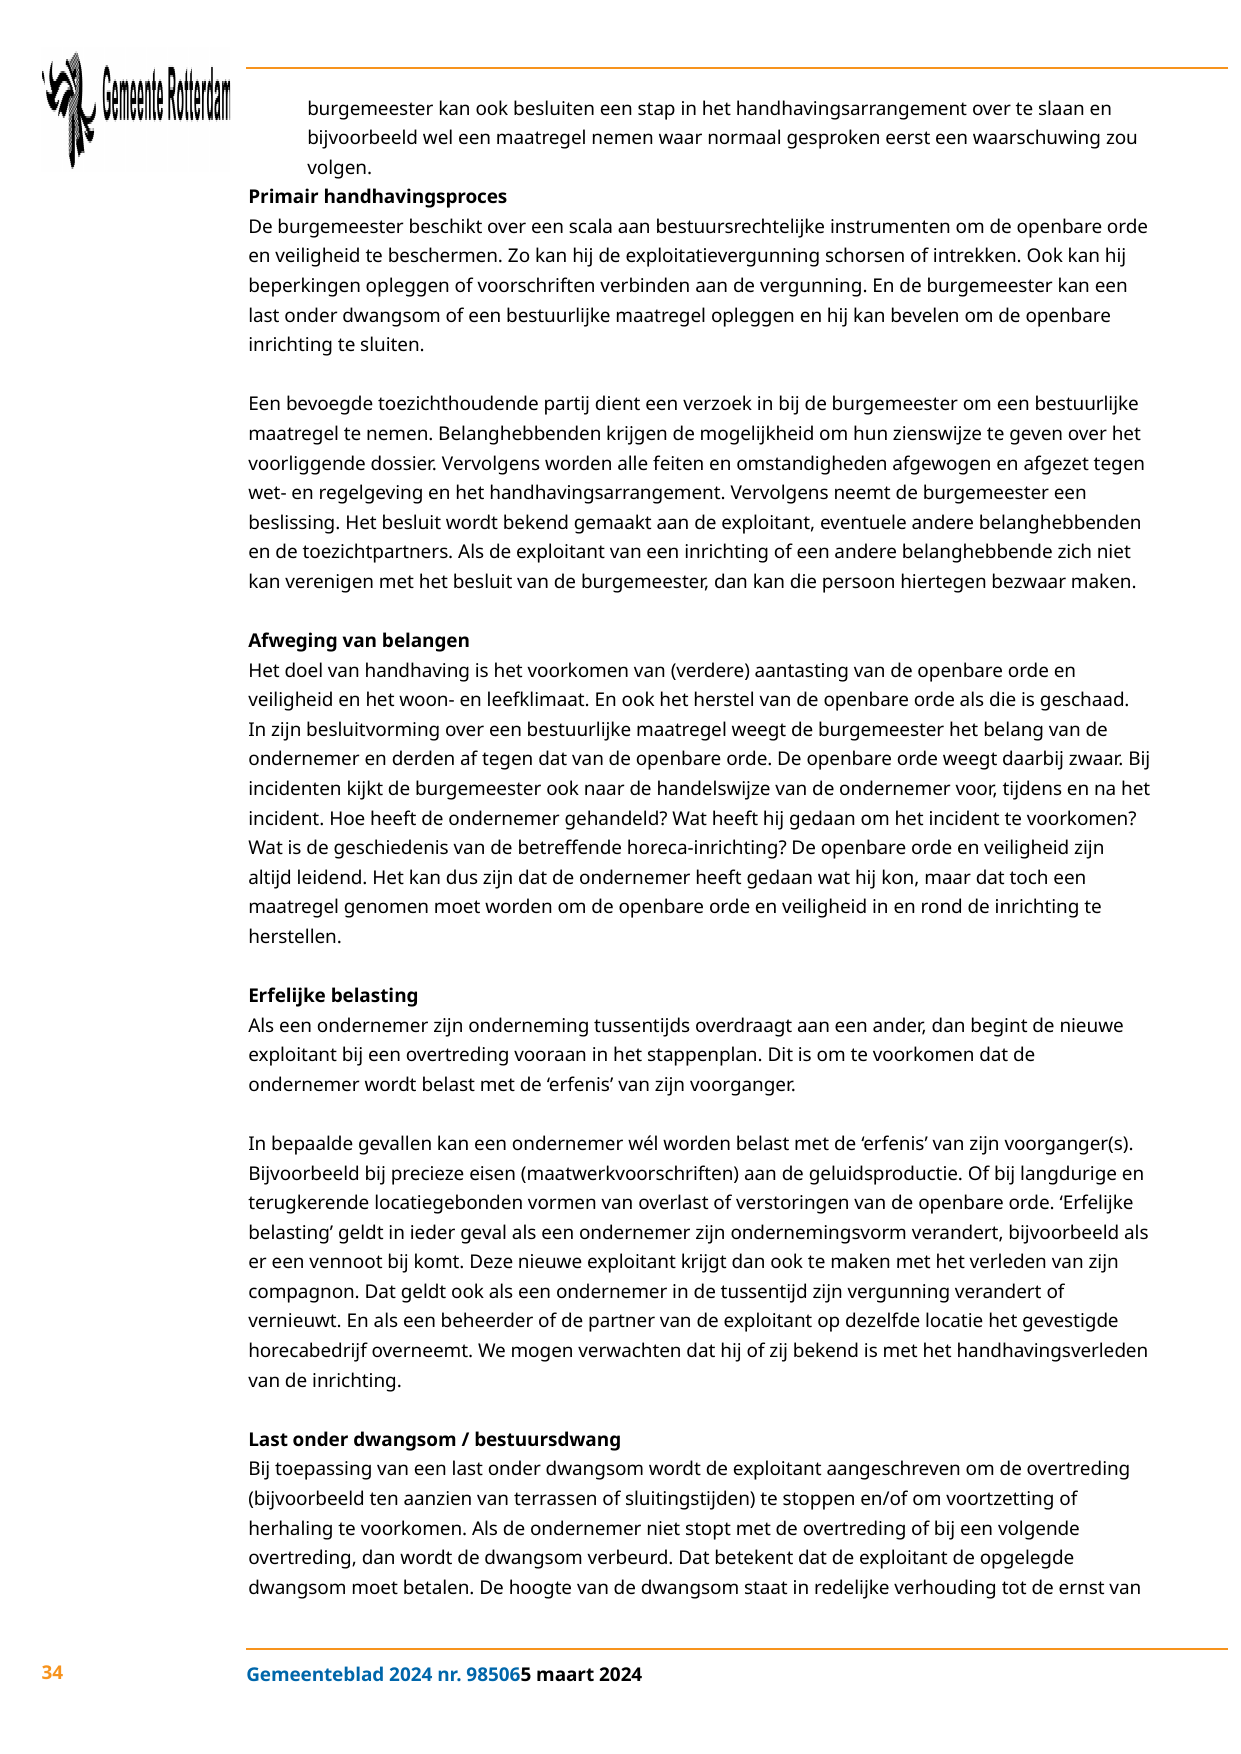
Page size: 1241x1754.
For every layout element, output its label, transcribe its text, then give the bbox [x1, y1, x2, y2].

text De burgemeester beschikt over een scala aan bestuursrechtelijke instrumenten om de openbare orde en veiligheid te beschermen. Zo kan hij de exploitatievergunning schorsen of intrekken. Ook kan hij beperkingen opleggen of voorschriften verbinden aan de vergunning. En de burgemeester kan een last onder dwangsom of een bestuurlijke maatregel opleggen en hij kan bevelen om de openbare inrichting te sluiten. [248, 213, 1152, 357]
text Erfelijke belasting [248, 982, 1152, 1008]
text Een bevoegde toezichthoudende partij dient een verzoek in bij de burgemeester om een bestuurlijke maatregel te nemen. Belanghebbenden krijgen de mogelijkheid om hun zienswijze te geven over het voorliggende dossier. Vervolgens worden alle feiten en omstandigheden afgewogen en afgezet tegen wet- en regelgeving en het handhavingsarrangement. Vervolgens neemt de burgemeester een beslissing. Het besluit wordt bekend gemaakt aan de exploitant, eventuele andere belanghebbenden en de toezichtpartners. Als de exploitant van een inrichting of een andere belanghebbende zich niet kan verenigen met het besluit van de burgemeester, dan kan die persoon hiertegen bezwaar maken. [248, 391, 1152, 594]
text Afweging van belangen [248, 627, 1152, 653]
list burgemeester kan ook besluiten een stap in het handhavingsarrangement over te slaan en bijvoorbeeld wel een maatregel nemen waar normaal gesproken eerst een waarschuwing zou volgen. [248, 95, 1152, 180]
text Primair handhavingsproces [248, 183, 1152, 209]
text Als een ondernemer zijn onderneming tussentijds overdraagt aan een ander, dan begint de nieuwe exploitant bij een overtreding vooraan in het stappenplan. Dit is om te voorkomen dat de ondernemer wordt belast met de ‘erfenis’ van zijn voorganger. [248, 1012, 1152, 1097]
text Het doel van handhaving is het voorkomen van (verdere) aantasting van de openbare orde en veiligheid en het woon- en leefklimaat. En ook het herstel van de openbare orde als die is geschaad. In zijn besluitvorming over een bestuurlijke maatregel weegt de burgemeester het belang van de ondernemer en derden af tegen dat van de openbare orde. De openbare orde weegt daarbij zwaar. Bij incidenten kijkt de burgemeester ook naar de handelswijze van de ondernemer voor, tijdens en na het incident. Hoe heeft de ondernemer gehandeld? Wat heeft hij gedaan om het incident te voorkomen? Wat is de geschiedenis van de betreffende horeca-inrichting? De openbare orde en veiligheid zijn altijd leidend. Het kan dus zijn dat de ondernemer heeft gedaan wat hij kon, maar dat toch een maatregel genomen moet worden om de openbare orde en veiligheid in en rond de inrichting te herstellen. [248, 657, 1152, 949]
text Last onder dwangsom / bestuursdwang [248, 1426, 1152, 1452]
text In bepaalde gevallen kan een ondernemer wél worden belast met de ‘erfenis’ van zijn voorganger(s). Bijvoorbeeld bij precieze eisen (maatwerkvoorschriften) aan de geluidsproductie. Of bij langdurige en terugkerende locatiegebonden vormen van overlast of verstoringen van de openbare orde. ‘Erfelijke belasting’ geldt in ieder geval als een ondernemer zijn ondernemingsvorm verandert, bijvoorbeeld als er een vennoot bij komt. Deze nieuwe exploitant krijgt dan ook te maken met het verleden van zijn compagnon. Dat geldt ook als een ondernemer in de tussentijd zijn vergunning verandert of vernieuwt. En als een beheerder of de partner van de exploitant op dezelfde locatie het gevestigde horecabedrijf overneemt. We mogen verwachten dat hij of zij bekend is met het handhavingsverleden van de inrichting. [248, 1130, 1152, 1393]
text Bij toepassing van een last onder dwangsom wordt de exploitant aangeschreven om de overtreding (bijvoorbeeld ten aanzien van terrassen of sluitingstijden) te stoppen en/of om voortzetting of herhaling te voorkomen. Als de ondernemer niet stopt met de overtreding of bij een volgende overtreding, dan wordt de dwangsom verbeurd. Dat betekent dat de exploitant de opgelegde dwangsom moet betalen. De hoogte van de dwangsom staat in redelijke verhouding tot de ernst van [248, 1456, 1152, 1600]
picture [41, 47, 231, 172]
